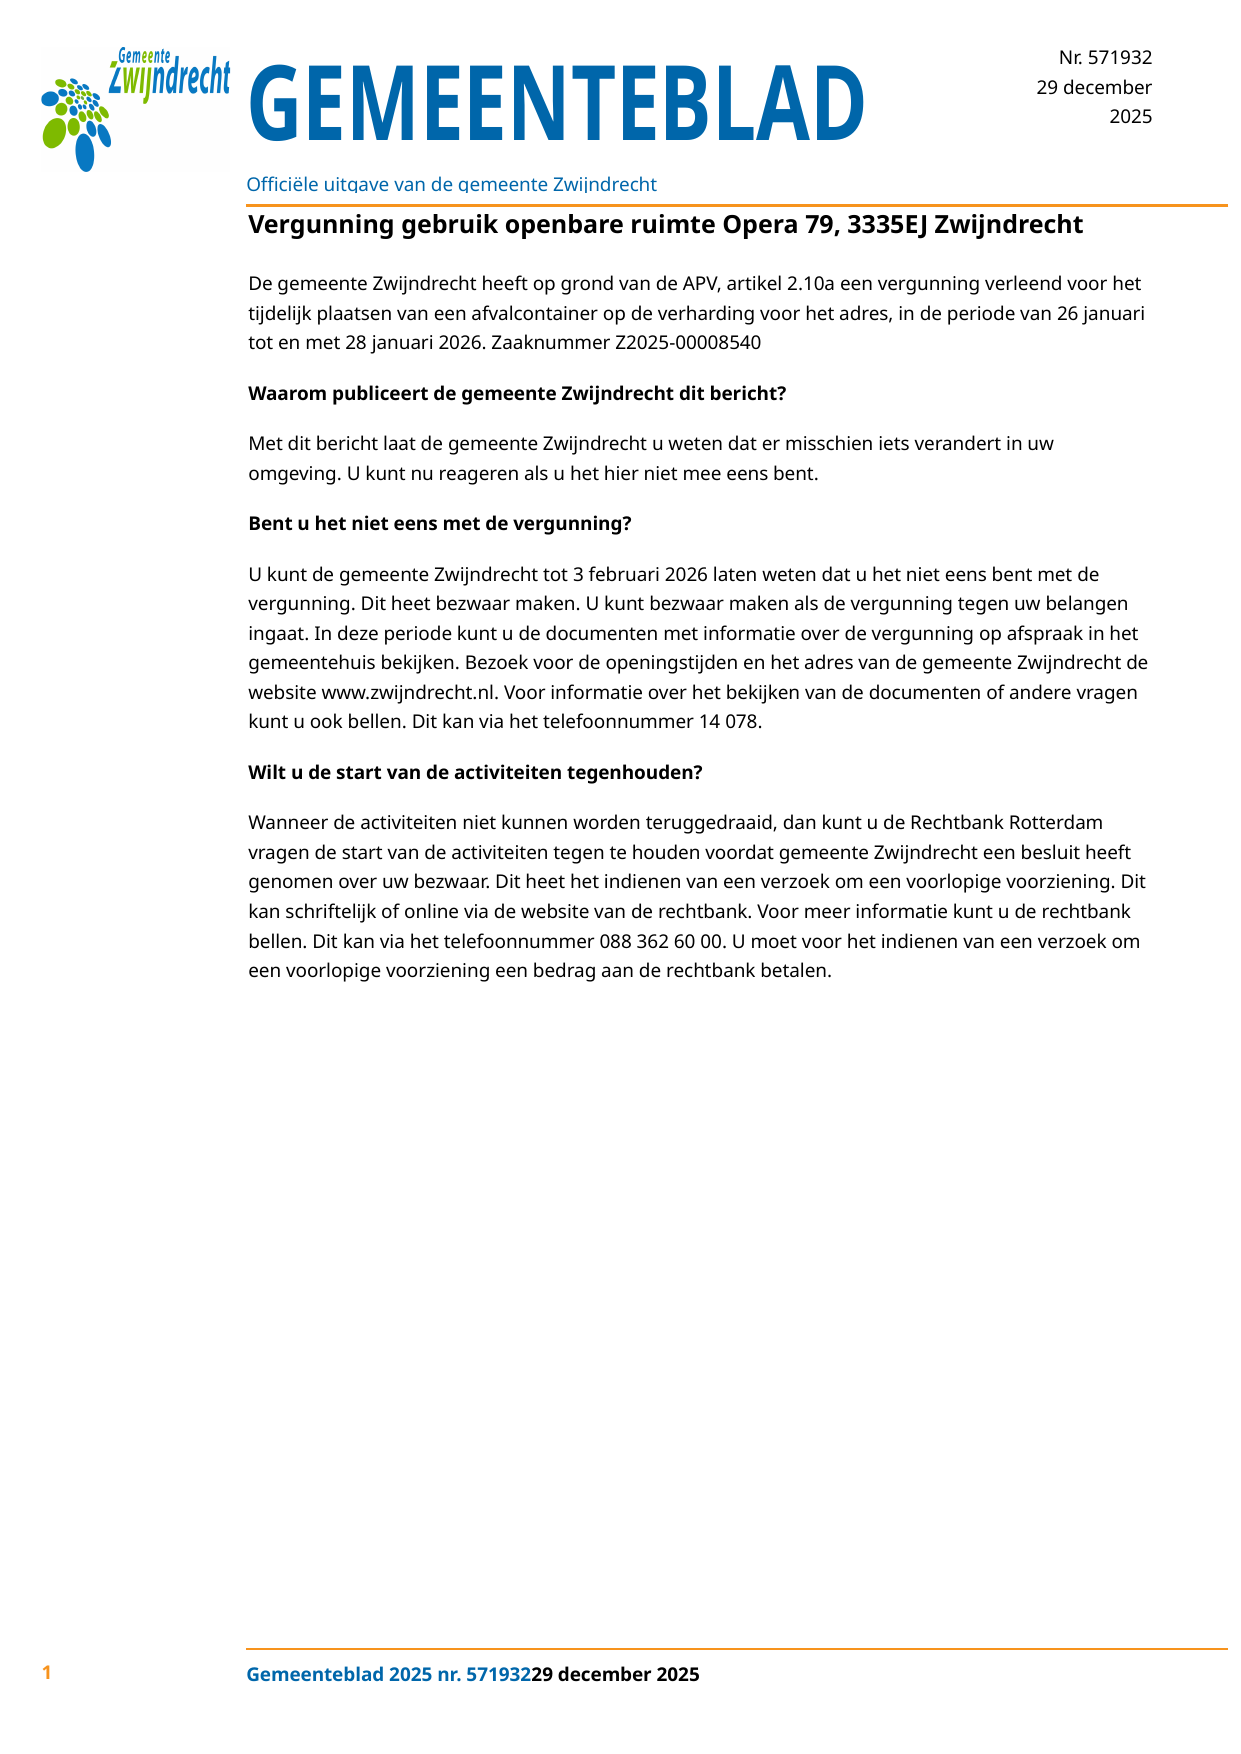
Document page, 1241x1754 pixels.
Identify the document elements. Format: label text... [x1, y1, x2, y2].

picture [41, 47, 231, 172]
text Bent u het niet eens met de vergunning? [248, 510, 1152, 536]
text Waarom publiceert de gemeente Zwijndrecht dit bericht? [248, 380, 1152, 406]
text Wilt u de start van de activiteiten tegenhouden? [248, 759, 1152, 785]
text Met dit bericht laat de gemeente Zwijndrecht u weten dat er misschien iets verandert in uw omgeving. U kunt nu reageren als u het hier niet mee eens bent. [248, 430, 1152, 486]
text Wanneer de activiteiten niet kunnen worden teruggedraaid, dan kunt u de Rechtbank Rotterdam vragen de start van de activiteiten tegen te houden voordat gemeente Zwijndrecht een besluit heeft genomen over uw bezwaar. Dit heet het indienen van een verzoek om een voorlopige voorziening. Dit kan schriftelijk of online via de website van de rechtbank. Voor meer informatie kunt u de rechtbank bellen. Dit kan via het telefoonnummer 088 362 60 00. U moet voor het indienen van een verzoek om een voorlopige voorziening een bedrag aan de rechtbank betalen. [248, 809, 1152, 983]
text U kunt de gemeente Zwijndrecht tot 3 februari 2026 laten weten dat u het niet eens bent met de vergunning. Dit heet bezwaar maken. U kunt bezwaar maken als de vergunning tegen uw belangen ingaat. In deze periode kunt u de documenten met informatie over de vergunning op afspraak in het gemeentehuis bekijken. Bezoek voor de openingstijden en het adres van de gemeente Zwijndrecht de website www.zwijndrecht.nl. Voor informatie over het bekijken van de documenten of andere vragen kunt u ook bellen. Dit kan via het telefoonnummer 14 078. [248, 561, 1152, 734]
text De gemeente Zwijndrecht heeft op grond van de APV, artikel 2.10a een vergunning verleend voor het tijdelijk plaatsen van een afvalcontainer op de verharding voor het adres, in de periode van 26 januari tot en met 28 januari 2026. Zaaknummer Z2025-00008540 [248, 270, 1152, 355]
text Vergunning gebruik openbare ruimte Opera 79, 3335EJ Zwijndrecht [248, 207, 1152, 241]
